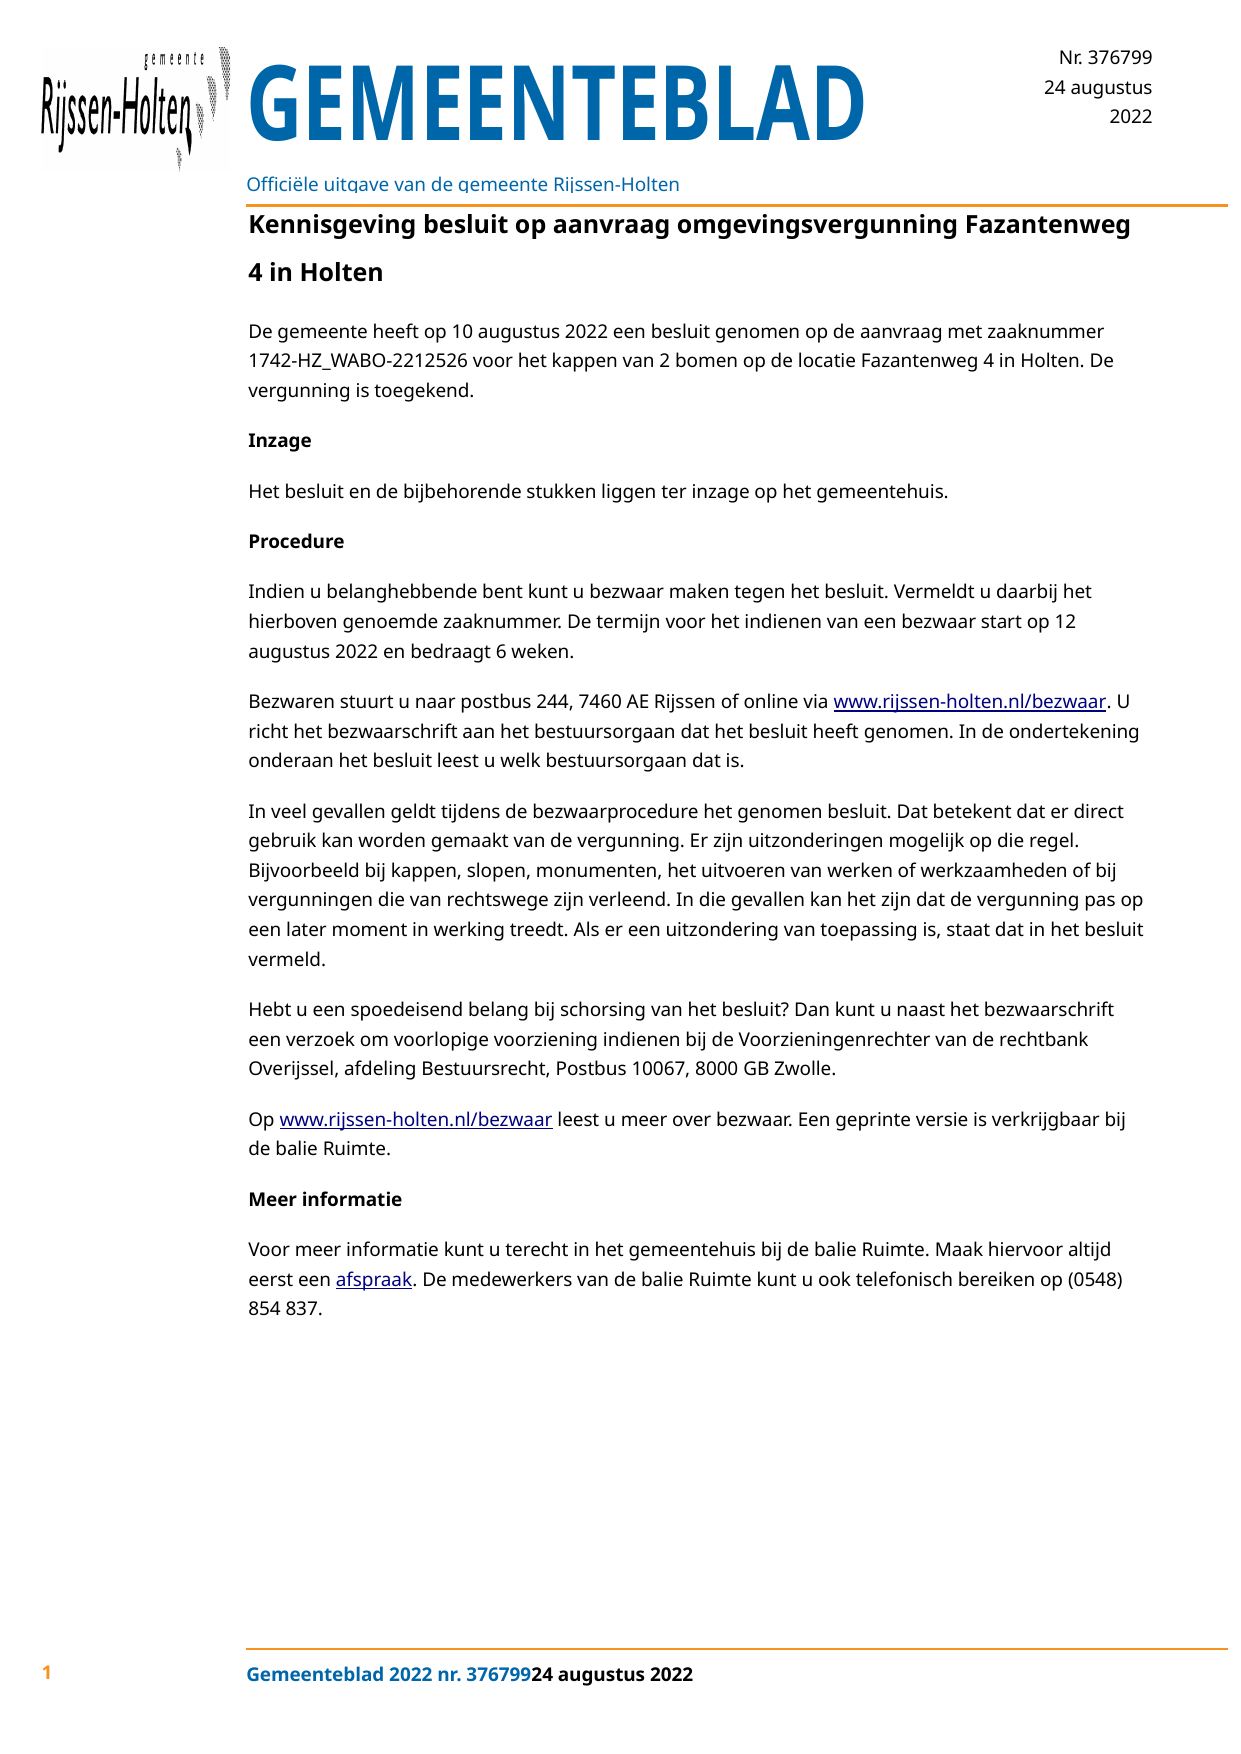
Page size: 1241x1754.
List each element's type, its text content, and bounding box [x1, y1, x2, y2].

text Voor meer informatie kunt u terecht in het gemeentehuis bij de balie Ruimte. Maak hiervoor altijd eerst een afspraak. De medewerkers van de balie Ruimte kunt u ook telefonisch bereiken op (0548) 854 837. [248, 1236, 1152, 1321]
text Meer informatie [248, 1186, 1152, 1212]
text Bezwaren stuurt u naar postbus 244, 7460 AE Rijssen of online via www.rijssen-holten.nl/bezwaar. U richt het bezwaarschrift aan het bestuursorgaan dat het besluit heeft genomen. In de ondertekening onderaan het besluit leest u welk bestuursorgaan dat is. [248, 688, 1152, 773]
text Procedure [248, 528, 1152, 554]
text De gemeente heeft op 10 augustus 2022 een besluit genomen op de aanvraag met zaaknummer 1742-HZ_WABO-2212526 voor het kappen van 2 bomen op de locatie Fazantenweg 4 in Holten. De vergunning is toegekend. [248, 318, 1152, 403]
picture [41, 47, 231, 172]
text Op www.rijssen-holten.nl/bezwaar leest u meer over bezwaar. Een geprinte versie is verkrijgbaar bij de balie Ruimte. [248, 1106, 1152, 1161]
text Het besluit en de bijbehorende stukken liggen ter inzage op het gemeentehuis. [248, 478, 1152, 504]
text In veel gevallen geldt tijdens de bezwaarprocedure het genomen besluit. Dat betekent dat er direct gebruik kan worden gemaakt van de vergunning. Er zijn uitzonderingen mogelijk op die regel. Bijvoorbeeld bij kappen, slopen, monumenten, het uitvoeren van werken of werkzaamheden of bij vergunningen die van rechtswege zijn verleend. In die gevallen kan het zijn dat de vergunning pas op een later moment in werking treedt. Als er een uitzondering van toepassing is, staat dat in het besluit vermeld. [248, 798, 1152, 972]
text Indien u belanghebbende bent kunt u bezwaar maken tegen het besluit. Vermeldt u daarbij het hierboven genoemde zaaknummer. De termijn voor het indienen van een bezwaar start op 12 augustus 2022 en bedraagt 6 weken. [248, 579, 1152, 664]
text Kennisgeving besluit op aanvraag omgevingsvergunning Fazantenweg 4 in Holten [248, 207, 1152, 288]
text Inzage [248, 427, 1152, 453]
text Hebt u een spoedeisend belang bij schorsing van het besluit? Dan kunt u naast het bezwaarschrift een verzoek om voorlopige voorziening indienen bij de Voorzieningenrechter van de rechtbank Overijssel, afdeling Bestuursrecht, Postbus 10067, 8000 GB Zwolle. [248, 996, 1152, 1081]
